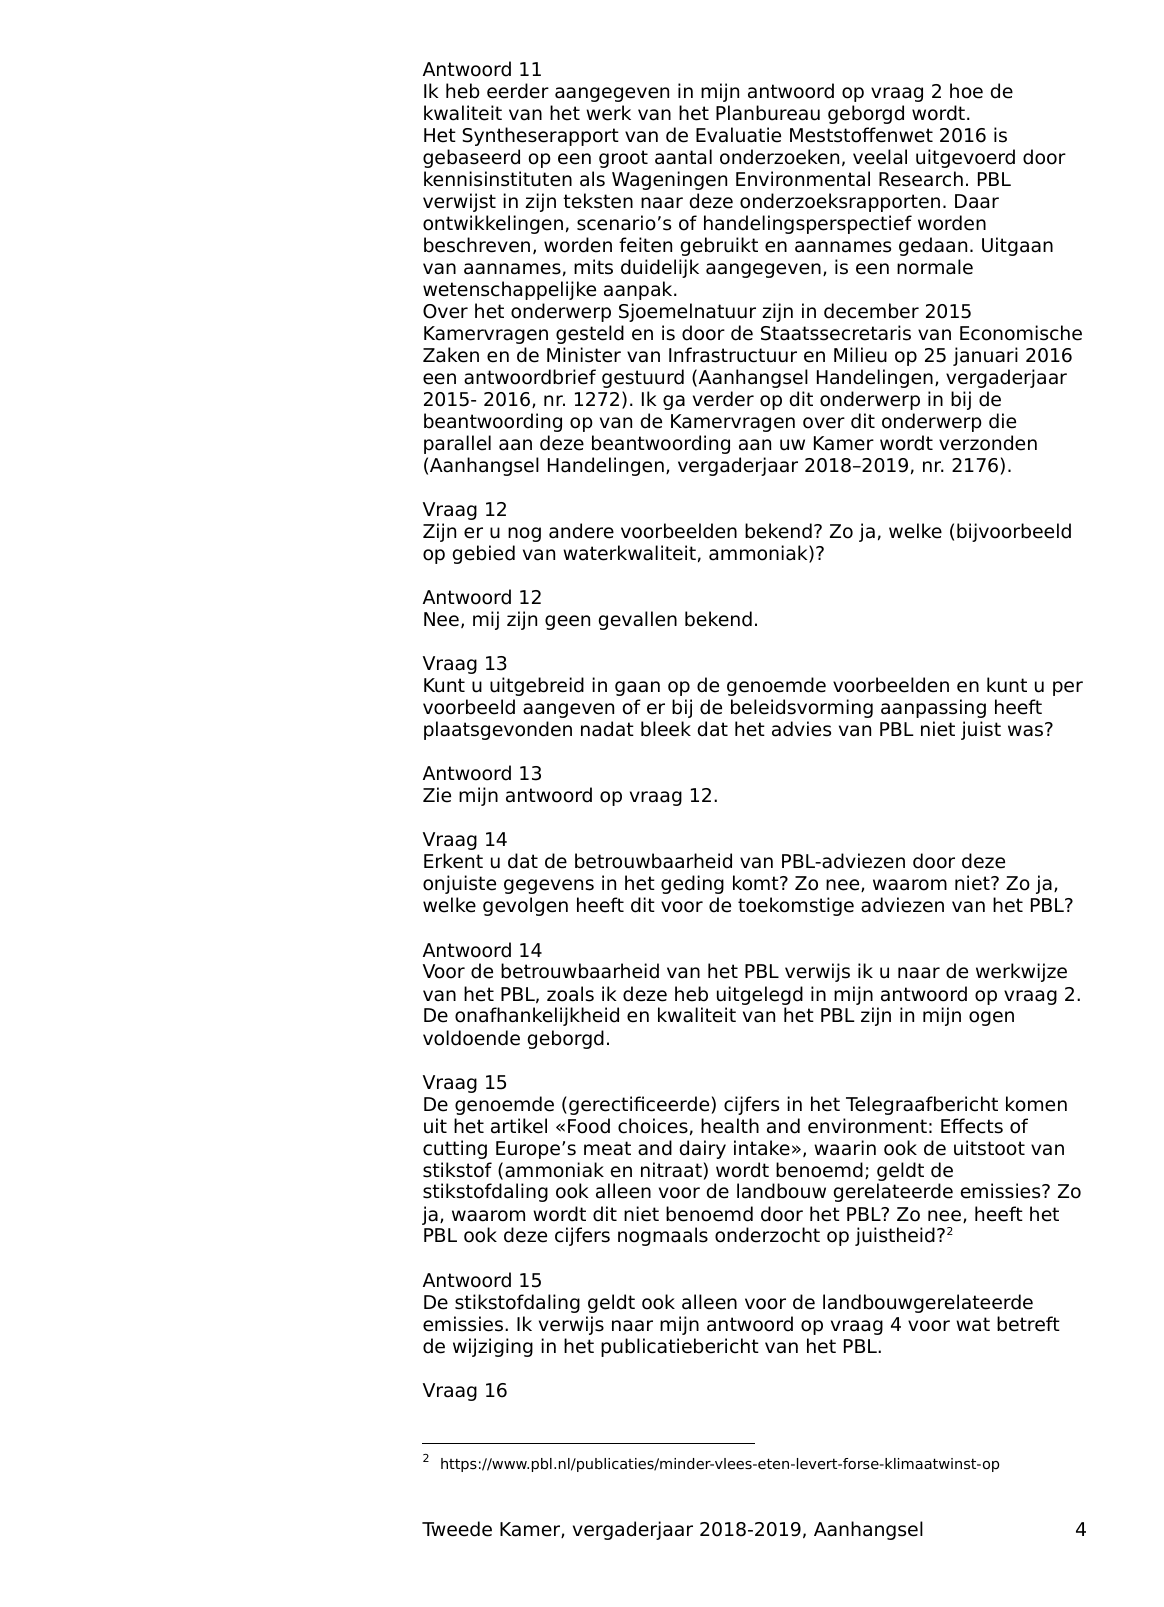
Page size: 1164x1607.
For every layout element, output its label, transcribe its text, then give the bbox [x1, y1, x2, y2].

text Over het onderwerp Sjoemelnatuur zijn in december 2015 Kamervragen gesteld en is door de Staatssecretaris van Economische Zaken en de Minister van Infrastructuur en Milieu op 25 januari 2016 een antwoordbrief gestuurd (Aanhangsel Handelingen, vergaderjaar 2015- 2016, nr. 1272). Ik ga verder op dit onderwerp in bij de beantwoording op van de Kamervragen over dit onderwerp die parallel aan deze beantwoording aan uw Kamer wordt verzonden (Aanhangsel Handelingen, vergaderjaar 2018–2019, nr. 2176). [422, 301, 1087, 477]
text Zie mijn antwoord op vraag 12. [422, 785, 1087, 807]
text Erkent u dat de betrouwbaarheid van PBL-adviezen door deze onjuiste gegevens in het geding komt? Zo nee, waarom niet? Zo ja, welke gevolgen heeft dit voor de toekomstige adviezen van het PBL? [422, 851, 1087, 917]
text Antwoord 11 [422, 59, 1087, 81]
text Vraag 15 [422, 1072, 1087, 1093]
text Het Syntheserapport van de Evaluatie Meststoffenwet 2016 is gebaseerd op een groot aantal onderzoeken, veelal uitgevoerd door kennisinstituten als Wageningen Environmental Research. PBL verwijst in zijn teksten naar deze onderzoeksrapporten. Daar ontwikkelingen, scenario’s of handelingsperspectief worden beschreven, worden feiten gebruikt en aannames gedaan. Uitgaan van aannames, mits duidelijk aangegeven, is een normale wetenschappelijke aanpak. [422, 125, 1087, 301]
text Antwoord 15 [422, 1269, 1087, 1292]
text Antwoord 14 [422, 939, 1087, 961]
text Voor de betrouwbaarheid van het PBL verwijs ik u naar de werkwijze van het PBL, zoals ik deze heb uitgelegd in mijn antwoord op vraag 2. De onafhankelijkheid en kwaliteit van het PBL zijn in mijn ogen voldoende geborgd. [422, 961, 1087, 1049]
text Antwoord 12 [422, 587, 1087, 609]
text De genoemde (gerectificeerde) cijfers in het Telegraafbericht komen uit het artikel «Food choices, health and environment: Effects of cutting Europe’s meat and dairy intake», waarin ook de uitstoot van stikstof (ammoniak en nitraat) wordt benoemd; geldt de stikstofdaling ook alleen voor de landbouw gerelateerde emissies? Zo ja, waarom wordt dit niet benoemd door het PBL? Zo nee, heeft het PBL ook deze cijfers nogmaals onderzocht op juistheid? [422, 1093, 1087, 1247]
text De stikstofdaling geldt ook alleen voor de landbouwgerelateerde emissies. Ik verwijs naar mijn antwoord op vraag 4 voor wat betreft de wijziging in het publicatiebericht van het PBL. [422, 1292, 1087, 1357]
text Kunt u uitgebreid in gaan op de genoemde voorbeelden en kunt u per voorbeeld aangeven of er bij de beleidsvorming aanpassing heeft plaatsgevonden nadat bleek dat het advies van PBL niet juist was? [422, 675, 1087, 741]
text Vraag 12 [422, 499, 1087, 521]
text Antwoord 13 [422, 763, 1087, 785]
text https://www.pbl.nl/publicaties/minder-vlees-eten-levert-forse-klimaatwinst-op [422, 1452, 1087, 1474]
text Ik heb eerder aangegeven in mijn antwoord op vraag 2 hoe de kwaliteit van het werk van het Planbureau geborgd wordt. [422, 81, 1087, 125]
text Vraag 16 [422, 1380, 1087, 1402]
text Vraag 13 [422, 653, 1087, 675]
text Zijn er u nog andere voorbeelden bekend? Zo ja, welke (bijvoorbeeld op gebied van waterkwaliteit, ammoniak)? [422, 521, 1087, 565]
text Vraag 14 [422, 829, 1087, 851]
text Nee, mij zijn geen gevallen bekend. [422, 609, 1087, 631]
